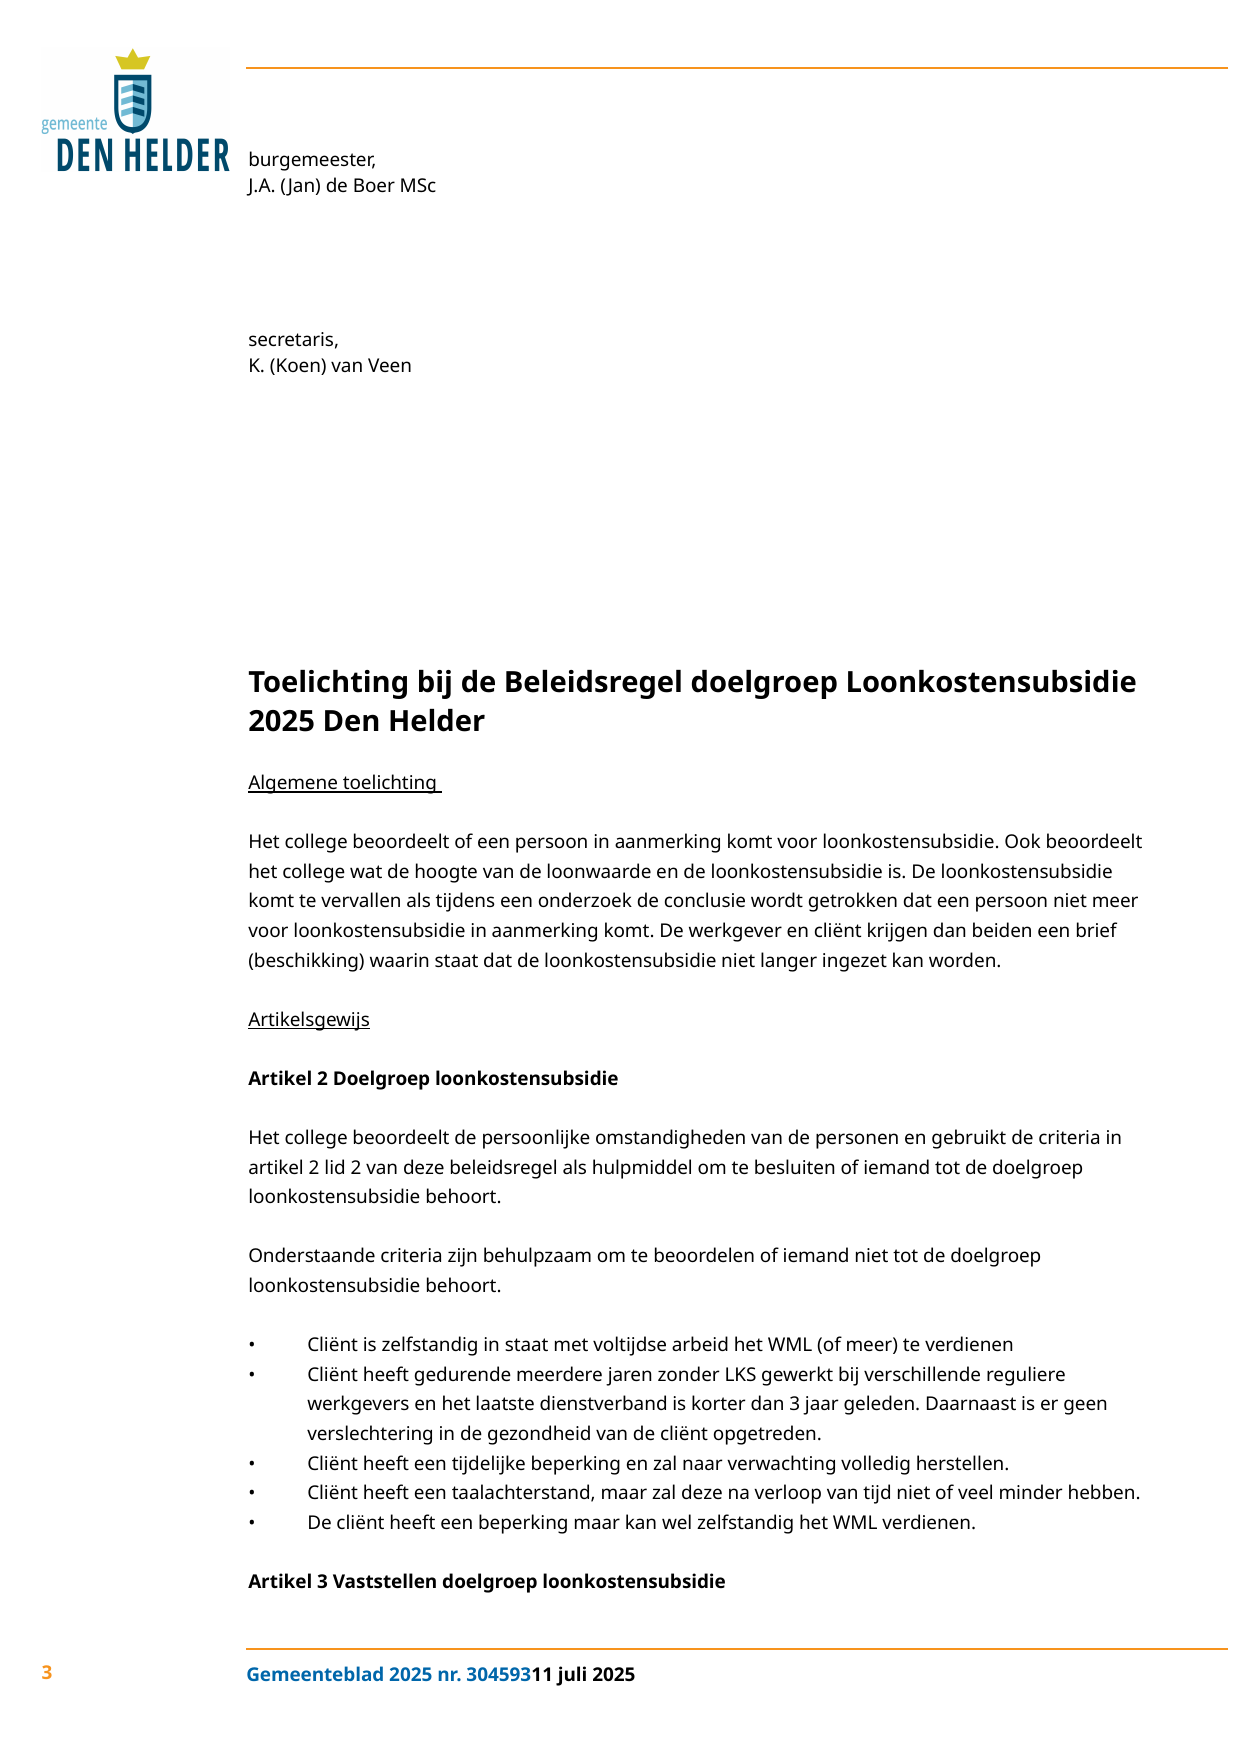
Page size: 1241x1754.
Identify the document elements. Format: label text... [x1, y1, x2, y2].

text Onderstaande criteria zijn behulpzaam om te beoordelen of iemand niet tot de doelgroep loonkostensubsidie behoort. [248, 1243, 1152, 1298]
text Het college beoordeelt of een persoon in aanmerking komt voor loonkostensubsidie. Ook beoordeelt het college wat de hoogte van de loonwaarde en de loonkostensubsidie is. De loonkostensubsidie komt te vervallen als tijdens een onderzoek de conclusie wordt getrokken dat een persoon niet meer voor loonkostensubsidie in aanmerking komt. De werkgever en cliënt krijgen dan beiden een brief (beschikking) waarin staat dat de loonkostensubsidie niet langer ingezet kan worden. [248, 828, 1152, 973]
picture [182, 144, 187, 165]
text Algemene toelichting [248, 769, 1152, 795]
text burgemeester, [248, 146, 1152, 172]
picture [100, 154, 106, 172]
text Artikel 2 Doelgroep loonkostensubsidie [248, 1065, 1152, 1091]
list Cliënt is zelfstandig in staat met voltijdse arbeid het WML (of meer) te verdienen [248, 1331, 1152, 1357]
text K. (Koen) van Veen [248, 352, 1152, 378]
list Cliënt heeft een taalachterstand, maar zal deze na verloop van tijd niet of veel minder hebben. [248, 1479, 1152, 1505]
text secretaris, [248, 326, 1152, 352]
picture [220, 160, 224, 172]
list Cliënt heeft gedurende meerdere jaren zonder LKS gewerkt bij verschillende reguliere werkgevers en het laatste dienstverband is korter dan 3 jaar geleden. Daarnaast is er geen verslechtering in de gezondheid van de cliënt opgetreden. [248, 1361, 1152, 1446]
text Het college beoordeelt de persoonlijke omstandigheden van de personen en gebruikt de criteria in artikel 2 lid 2 van deze beleidsregel als hulpmiddel om te besluiten of iemand tot de doelgroep loonkostensubsidie behoort. [248, 1124, 1152, 1209]
list Cliënt heeft een tijdelijke beperking en zal naar verwachting volledig herstellen. [248, 1450, 1152, 1476]
text Artikelsgewijs [248, 1006, 1152, 1032]
text J.A. (Jan) de Boer MSc [248, 172, 1152, 198]
list De cliënt heeft een beperking maar kan wel zelfstandig het WML verdienen. [248, 1509, 1152, 1535]
picture [63, 144, 68, 165]
picture [130, 157, 135, 172]
text Artikel 3 Vaststellen doelgroep loonkostensubsidie [248, 1568, 1152, 1594]
picture [41, 47, 231, 172]
text Toelichting bij de Beleidsregel doelgroep Loonkostensubsidie 2025 Den Helder [248, 661, 1152, 740]
